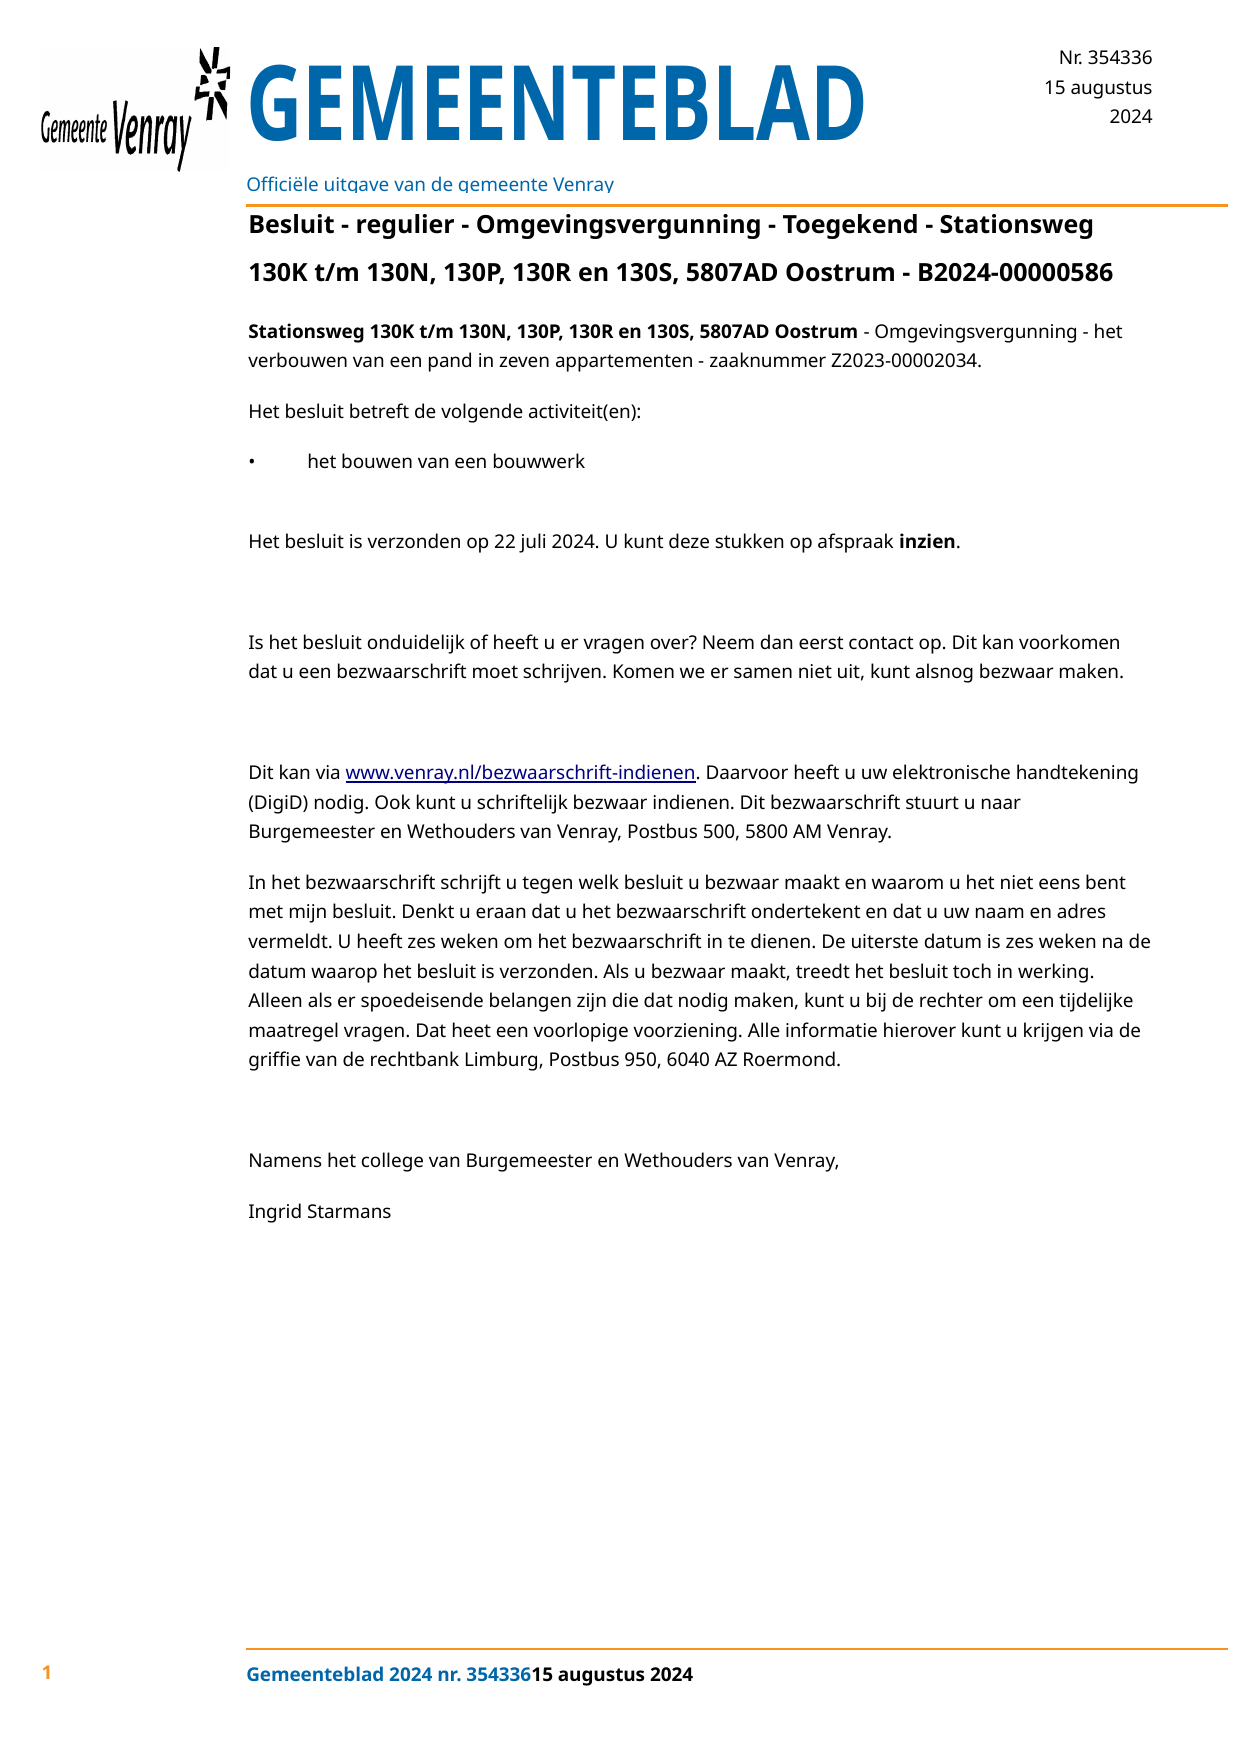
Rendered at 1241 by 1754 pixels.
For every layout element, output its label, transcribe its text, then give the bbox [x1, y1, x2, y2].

text Ingrid Starmans [248, 1198, 1152, 1224]
text Is het besluit onduidelijk of heeft u er vragen over? Neem dan eerst contact op. Dit kan voorkomen dat u een bezwaarschrift moet schrijven. Komen we er samen niet uit, kunt alsnog bezwaar maken. [248, 629, 1152, 684]
text Stationsweg 130K t/m 130N, 130P, 130R en 130S, 5807AD Oostrum - Omgevingsvergunning - het verbouwen van een pand in zeven appartementen - zaaknummer Z2023-00002034. [248, 318, 1152, 373]
text Dit kan via www.venray.nl/bezwaarschrift-indienen. Daarvoor heeft u uw elektronische handtekening (DigiD) nodig. Ook kunt u schriftelijk bezwaar indienen. Dit bezwaarschrift stuurt u naar Burgemeester en Wethouders van Venray, Postbus 500, 5800 AM Venray. [248, 759, 1152, 844]
text Besluit - regulier - Omgevingsvergunning - Toegekend - Stationsweg 130K t/m 130N, 130P, 130R en 130S, 5807AD Oostrum - B2024-00000586 [248, 207, 1152, 288]
text Namens het college van Burgemeester en Wethouders van Venray, [248, 1147, 1152, 1173]
text Het besluit betreft de volgende activiteit(en): [248, 398, 1152, 424]
text In het bezwaarschrift schrijft u tegen welk besluit u bezwaar maakt en waarom u het niet eens bent met mijn besluit. Denkt u eraan dat u het bezwaarschrift ondertekent en dat u uw naam en adres vermeldt. U heeft zes weken om het bezwaarschrift in te dienen. De uiterste datum is zes weken na de datum waarop het besluit is verzonden. Als u bezwaar maakt, treedt het besluit toch in werking. Alleen als er spoedeisende belangen zijn die dat nodig maken, kunt u bij de rechter om een tijdelijke maatregel vragen. Dat heet een voorlopige voorziening. Alle informatie hierover kunt u krijgen via de griffie van de rechtbank Limburg, Postbus 950, 6040 AZ Roermond. [248, 869, 1152, 1072]
picture [41, 47, 231, 172]
list het bouwen van een bouwwerk [248, 448, 1152, 474]
text Het besluit is verzonden op 22 juli 2024. U kunt deze stukken op afspraak inzien. [248, 528, 1152, 554]
